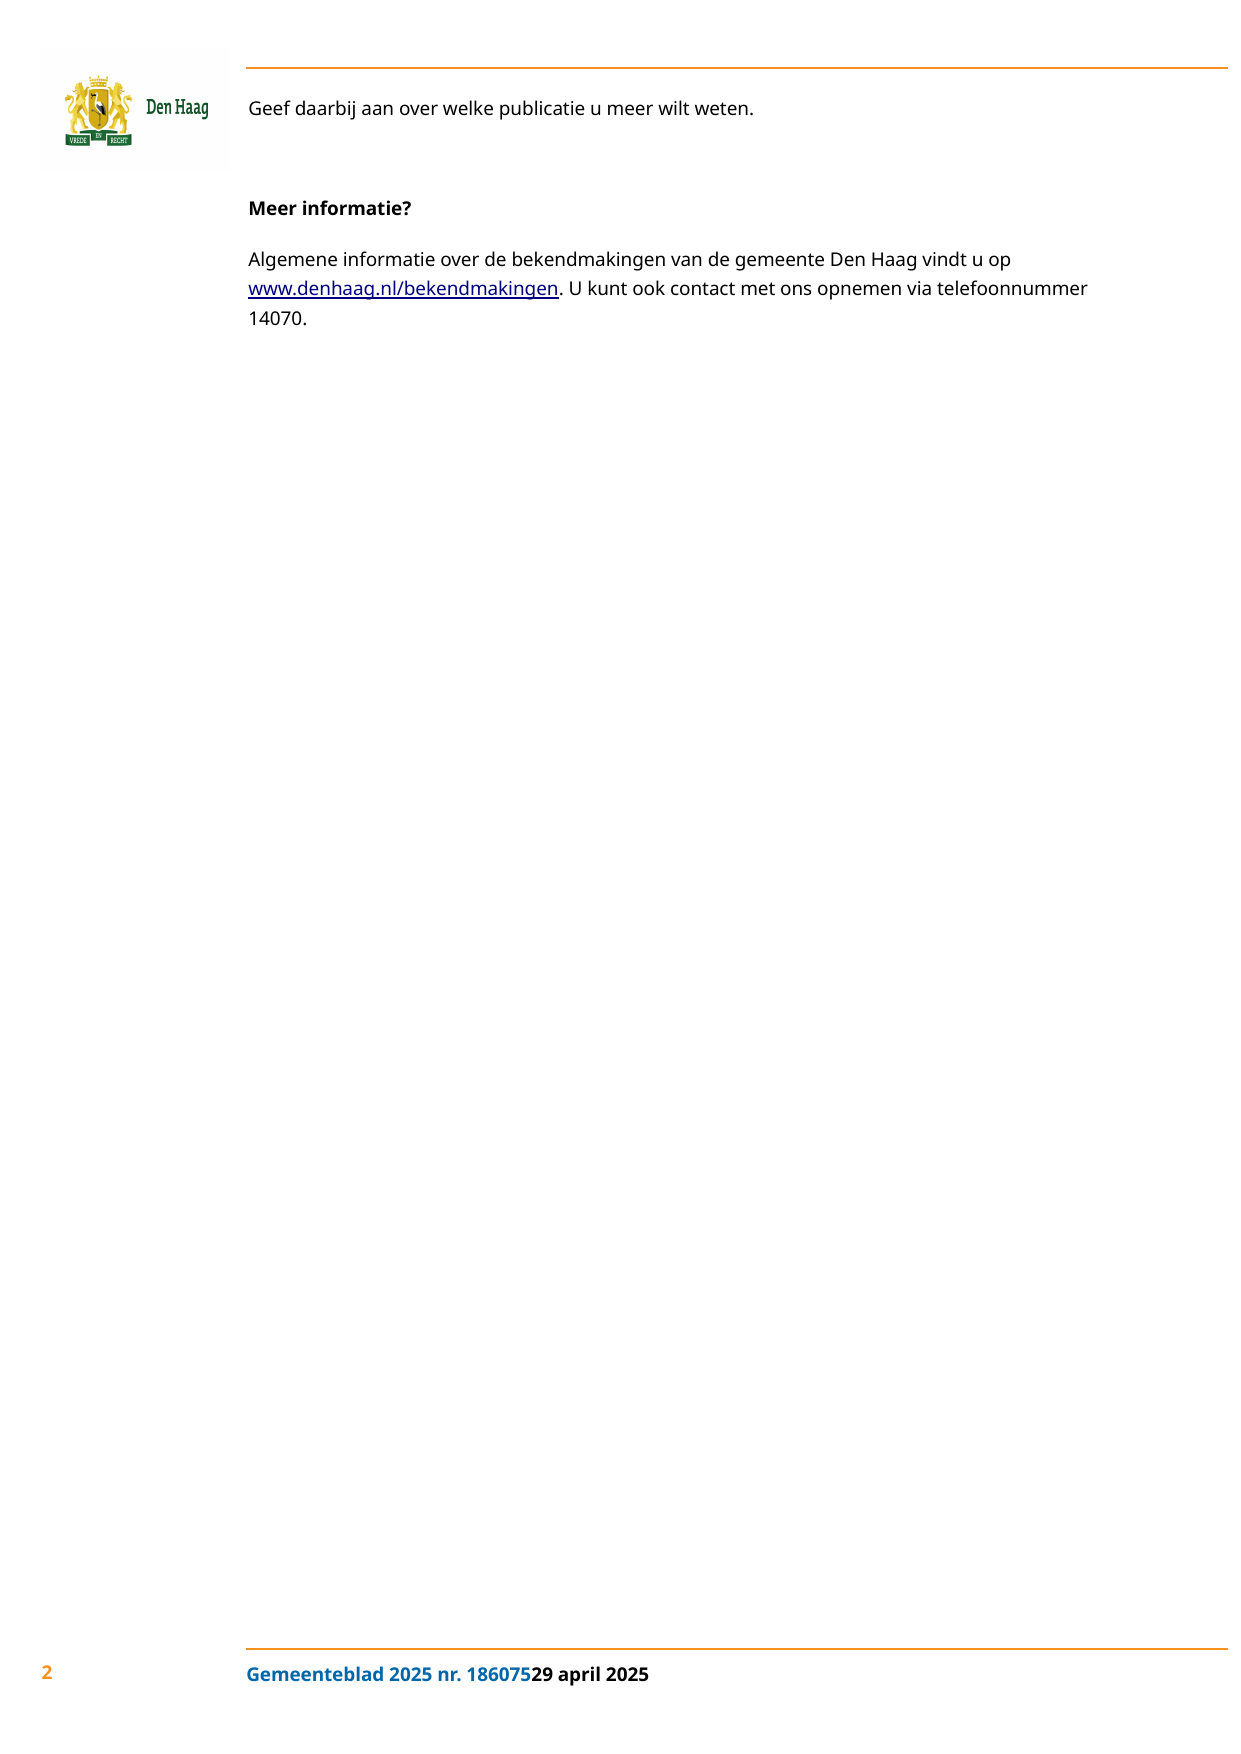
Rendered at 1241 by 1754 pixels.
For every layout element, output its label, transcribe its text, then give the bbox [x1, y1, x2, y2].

picture [41, 47, 231, 172]
text Meer informatie? [248, 196, 1152, 221]
text Algemene informatie over de bekendmakingen van de gemeente Den Haag vindt u op www.denhaag.nl/bekendmakingen. U kunt ook contact met ons opnemen via telefoonnummer 14070. [248, 246, 1152, 331]
text Geef daarbij aan over welke publicatie u meer wilt weten. [248, 95, 1152, 121]
